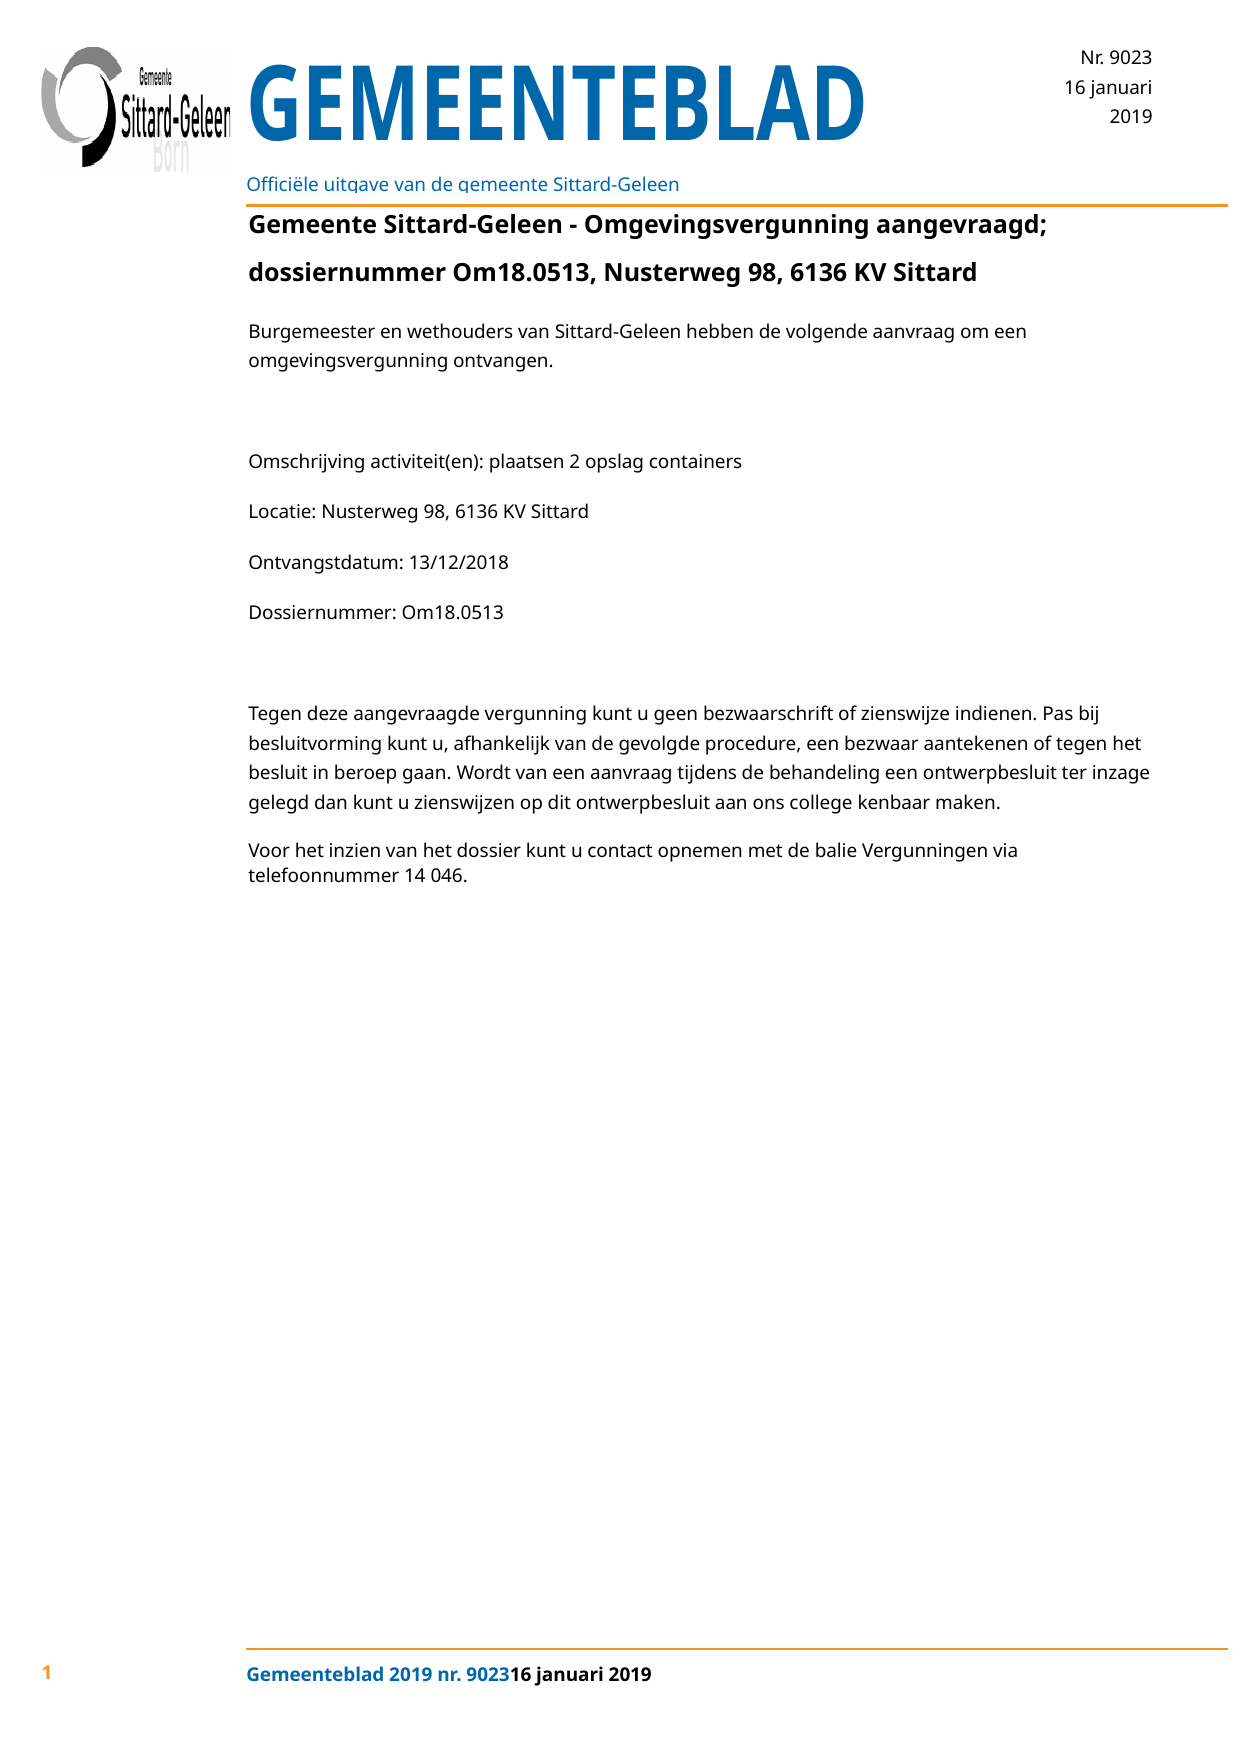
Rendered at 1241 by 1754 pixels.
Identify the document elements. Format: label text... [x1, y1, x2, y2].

text Dossiernummer: Om18.0513 [248, 599, 1152, 625]
text Gemeente Sittard-Geleen - Omgevingsvergunning aangevraagd; dossiernummer Om18.0513, Nusterweg 98, 6136 KV Sittard [248, 207, 1152, 288]
text Ontvangstdatum: 13/12/2018 [248, 549, 1152, 575]
text Omschrijving activiteit(en): plaatsen 2 opslag containers [248, 448, 1152, 474]
text Locatie: Nusterweg 98, 6136 KV Sittard [248, 499, 1152, 524]
picture [41, 47, 231, 172]
text Burgemeester en wethouders van Sittard-Geleen hebben de volgende aanvraag om een omgevingsvergunning ontvangen. [248, 318, 1152, 373]
text Voor het inzien van het dossier kunt u contact opnemen met de balie Vergunningen via telefoonnummer 14 046. [248, 837, 1152, 888]
text Tegen deze aangevraagde vergunning kunt u geen bezwaarschrift of zienswijze indienen. Pas bij besluitvorming kunt u, afhankelijk van de gevolgde procedure, een bezwaar aantekenen of tegen het besluit in beroep gaan. Wordt van een aanvraag tijdens de behandeling een ontwerpbesluit ter inzage gelegd dan kunt u zienswijzen op dit ontwerpbesluit aan ons college kenbaar maken. [248, 700, 1152, 815]
